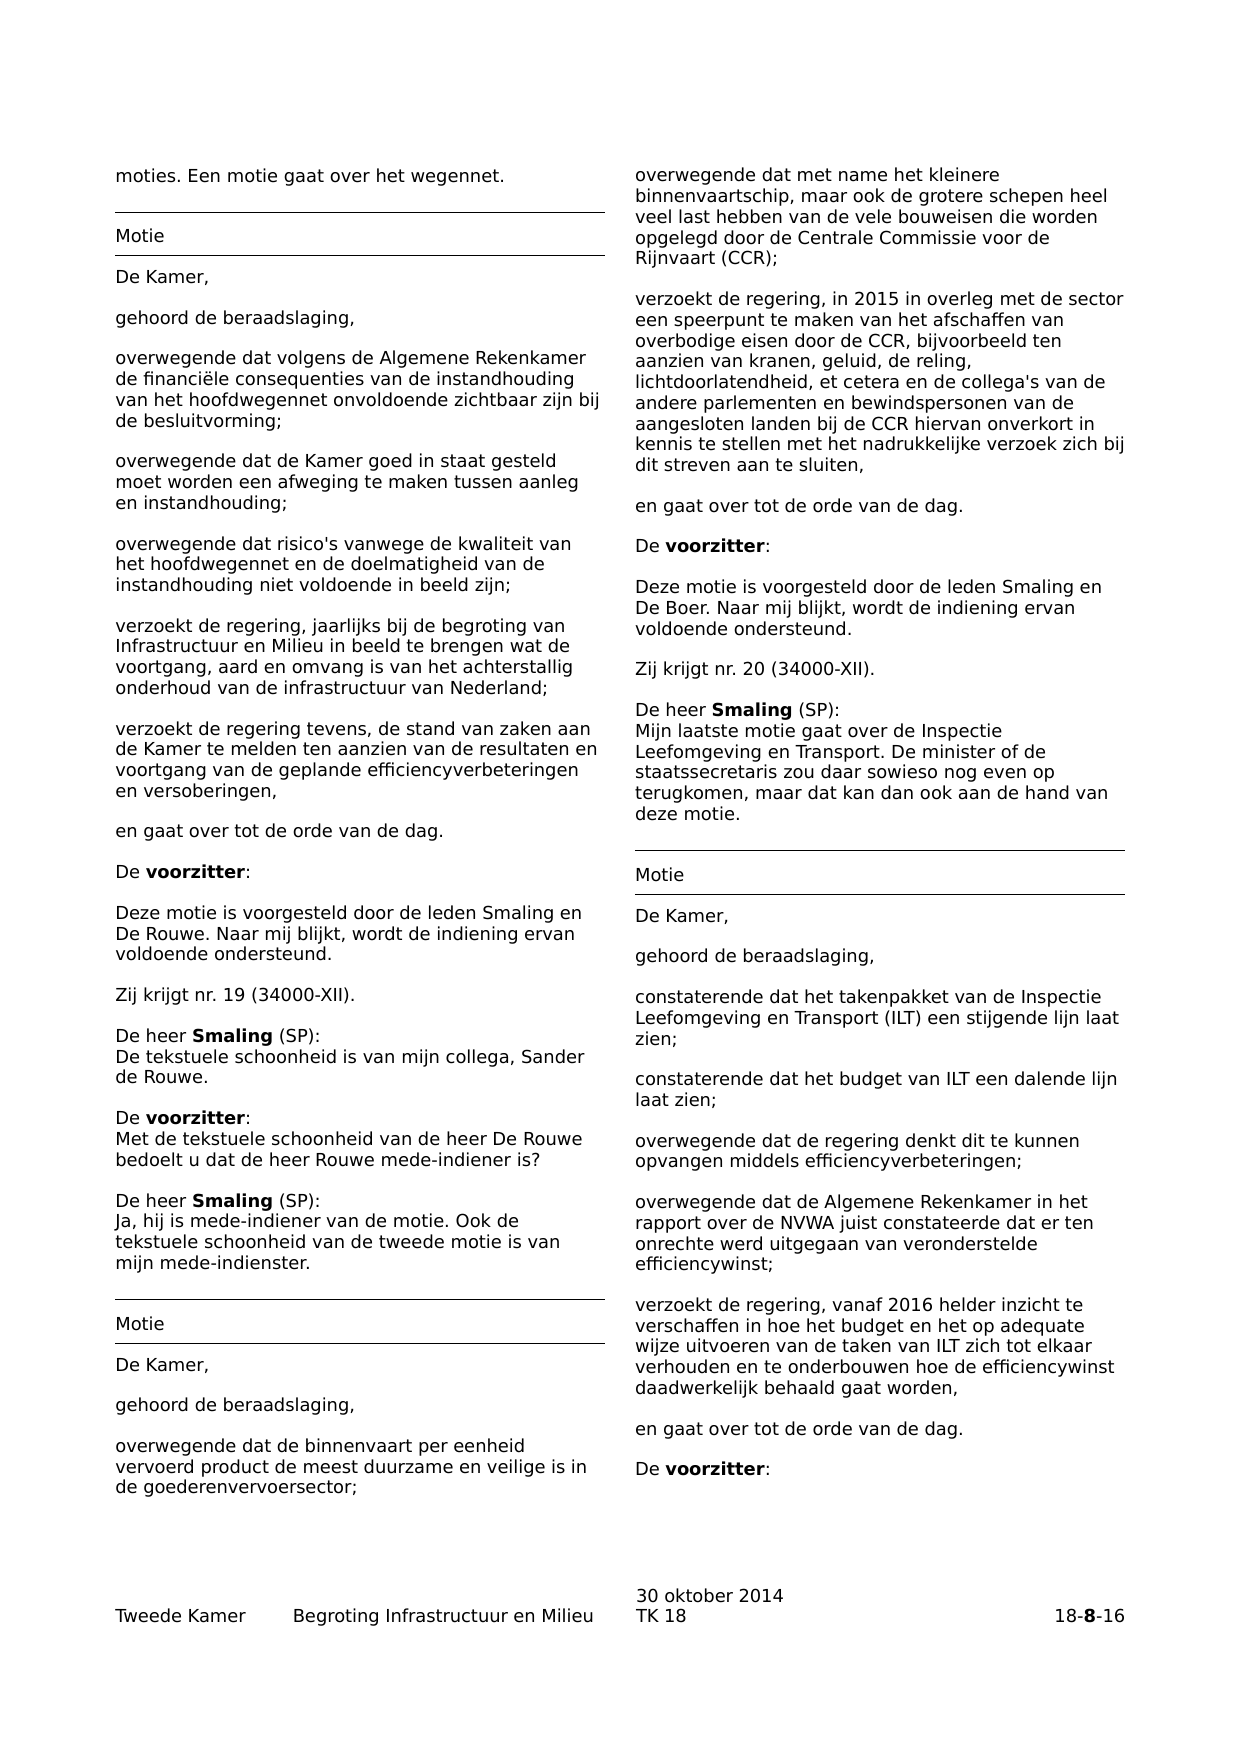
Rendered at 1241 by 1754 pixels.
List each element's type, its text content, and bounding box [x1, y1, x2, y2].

text Zij krijgt nr. 19 (34000-XII). [115, 985, 605, 1006]
text overwegende dat de regering denkt dit te kunnen opvangen middels efficiencyverbeteringen; [635, 1131, 1125, 1172]
text constaterende dat het budget van ILT een dalende lijn laat zien; [635, 1069, 1125, 1111]
text overwegende dat de binnenvaart per eenheid vervoerd product de meest duurzame en veilige is in de goederenvervoersector; [115, 1436, 605, 1498]
text Mijn laatste motie gaat over de Inspectie Leefomgeving en Transport. De minister of de staatssecretaris zou daar sowieso nog even op terugkomen, maar dat kan dan ook aan de hand van deze motie. [635, 721, 1125, 825]
text verzoekt de regering, in 2015 in overleg met de sector een speerpunt te maken van het afschaffen van overbodige eisen door de CCR, bijvoorbeeld ten aanzien van kranen, geluid, de reling, lichtdoorlatendheid, et cetera en de collega's van de andere parlementen en bewindspersonen van de aangesloten landen bij de CCR hiervan onverkort in kennis te stellen met het nadrukkelijke verzoek zich bij dit streven aan te sluiten, [635, 289, 1125, 476]
text Deze motie is voorgesteld door de leden Smaling en De Rouwe. Naar mij blijkt, wordt de indiening ervan voldoende ondersteund. [115, 903, 605, 965]
text De voorzitter: [635, 536, 1125, 557]
text De voorzitter: [115, 862, 605, 883]
text verzoekt de regering tevens, de stand van zaken aan de Kamer te melden ten aanzien van de resultaten en voortgang van de geplande efficiencyverbeteringen en versoberingen, [115, 718, 605, 801]
text Ja, hij is mede-indiener van de motie. Ook de tekstuele schoonheid van de tweede motie is van mijn mede-indienster. [115, 1211, 605, 1274]
text De heer Smaling (SP): [115, 1191, 605, 1211]
text gehoord de beraadslaging, [115, 1395, 605, 1416]
text overwegende dat risico's vanwege de kwaliteit van het hoofdwegennet en de doelmatigheid van de instandhouding niet voldoende in beeld zijn; [115, 533, 605, 596]
text Met de tekstuele schoonheid van de heer De Rouwe bedoelt u dat de heer Rouwe mede-indiener is? [115, 1129, 605, 1171]
text De Kamer, [115, 267, 605, 287]
text constaterende dat het takenpakket van de Inspectie Leefomgeving en Transport (ILT) een stijgende lijn laat zien; [635, 987, 1125, 1049]
text en gaat over tot de orde van de dag. [635, 1418, 1125, 1439]
text overwegende dat de Algemene Rekenkamer in het rapport over de NVWA juist constateerde dat er ten onrechte werd uitgegaan van veronderstelde efficiencywinst; [635, 1192, 1125, 1275]
text verzoekt de regering, vanaf 2016 helder inzicht te verschaffen in hoe het budget en het op adequate wijze uitvoeren van de taken van ILT zich tot elkaar verhouden en te onderbouwen hoe de efficiencywinst daadwerkelijk behaald gaat worden, [635, 1295, 1125, 1398]
text De heer Smaling (SP): [635, 700, 1125, 721]
text overwegende dat met name het kleinere binnenvaartschip, maar ook de grotere schepen heel veel last hebben van de vele bouweisen die worden opgelegd door de Centrale Commissie voor de Rijnvaart (CCR); [635, 165, 1125, 269]
text gehoord de beraadslaging, [115, 307, 605, 328]
text De voorzitter: [635, 1459, 1125, 1480]
text verzoekt de regering, jaarlijks bij de begroting van Infrastructuur en Milieu in beeld te brengen wat de voortgang, aard en omvang is van het achterstallig onderhoud van de infrastructuur van Nederland; [115, 616, 605, 698]
text en gaat over tot de orde van de dag. [115, 821, 605, 842]
text overwegende dat volgens de Algemene Rekenkamer de financiële consequenties van de instandhouding van het hoofdwegennet onvoldoende zichtbaar zijn bij de besluitvorming; [115, 348, 605, 431]
text Motie [635, 865, 1125, 885]
text De heer Smaling (SP): [115, 1026, 605, 1046]
text moties. Een motie gaat over het wegennet. [115, 165, 605, 186]
text overwegende dat de Kamer goed in staat gesteld moet worden een afweging te maken tussen aanleg en instandhouding; [115, 451, 605, 513]
text De Kamer, [115, 1354, 605, 1375]
text Motie [115, 226, 605, 247]
text De Kamer, [635, 905, 1125, 926]
text en gaat over tot de orde van de dag. [635, 496, 1125, 516]
text De tekstuele schoonheid is van mijn collega, Sander de Rouwe. [115, 1046, 605, 1088]
text Zij krijgt nr. 20 (34000-XII). [635, 659, 1125, 680]
text De voorzitter: [115, 1108, 605, 1129]
text Motie [115, 1314, 605, 1334]
text gehoord de beraadslaging, [635, 946, 1125, 967]
text Deze motie is voorgesteld door de leden Smaling en De Boer. Naar mij blijkt, wordt de indiening ervan voldoende ondersteund. [635, 577, 1125, 639]
